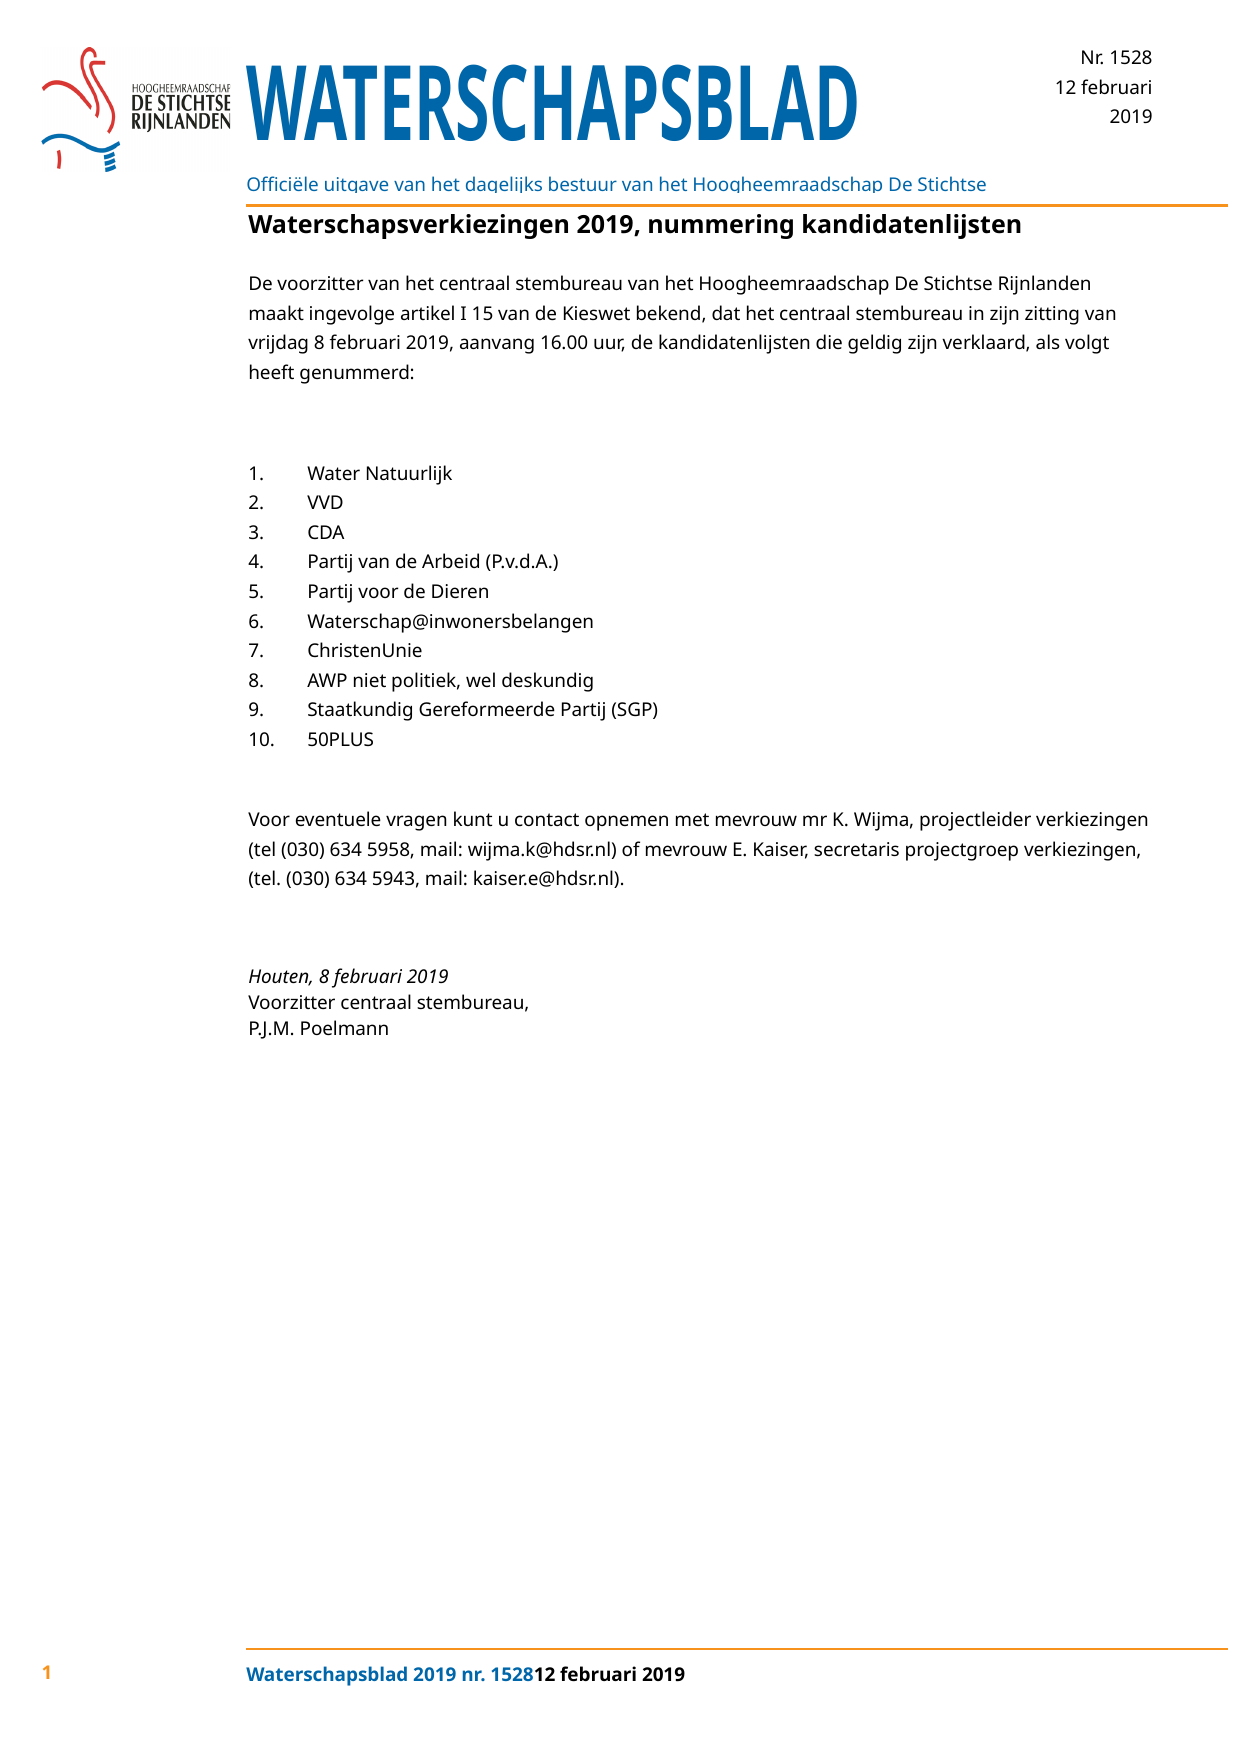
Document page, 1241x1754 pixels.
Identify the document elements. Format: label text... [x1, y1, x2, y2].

list Water Natuurlijk [248, 460, 1152, 486]
text Voorzitter centraal stembureau, [248, 989, 1152, 1015]
list Waterschap@inwonersbelangen [248, 608, 1152, 633]
text Waterschapsverkiezingen 2019, nummering kandidatenlijsten [248, 207, 1152, 241]
text De voorzitter van het centraal stembureau van het Hoogheemraadschap De Stichtse Rijnlanden maakt ingevolge artikel I 15 van de Kieswet bekend, dat het centraal stembureau in zijn zitting van vrijdag 8 februari 2019, aanvang 16.00 uur, de kandidatenlijsten die geldig zijn verklaard, als volgt heeft genummerd: [248, 270, 1152, 385]
list VVD [248, 489, 1152, 515]
list Partij voor de Dieren [248, 578, 1152, 604]
list CDA [248, 519, 1152, 545]
text Houten, 8 februari 2019 [248, 963, 1152, 989]
list AWP niet politiek, wel deskundig [248, 667, 1152, 693]
list 50PLUS [248, 726, 1152, 752]
text Voor eventuele vragen kunt u contact opnemen met mevrouw mr K. Wijma, projectleider verkiezingen (tel (030) 634 5958, mail: wijma.k@hdsr.nl) of mevrouw E. Kaiser, secretaris projectgroep verkiezingen, (tel. (030) 634 5943, mail: kaiser.e@hdsr.nl). [248, 806, 1152, 891]
picture [41, 47, 231, 172]
text P.J.M. Poelmann [248, 1015, 1152, 1041]
list ChristenUnie [248, 637, 1152, 663]
list Partij van de Arbeid (P.v.d.A.) [248, 549, 1152, 574]
list Staatkundig Gereformeerde Partij (SGP) [248, 697, 1152, 722]
